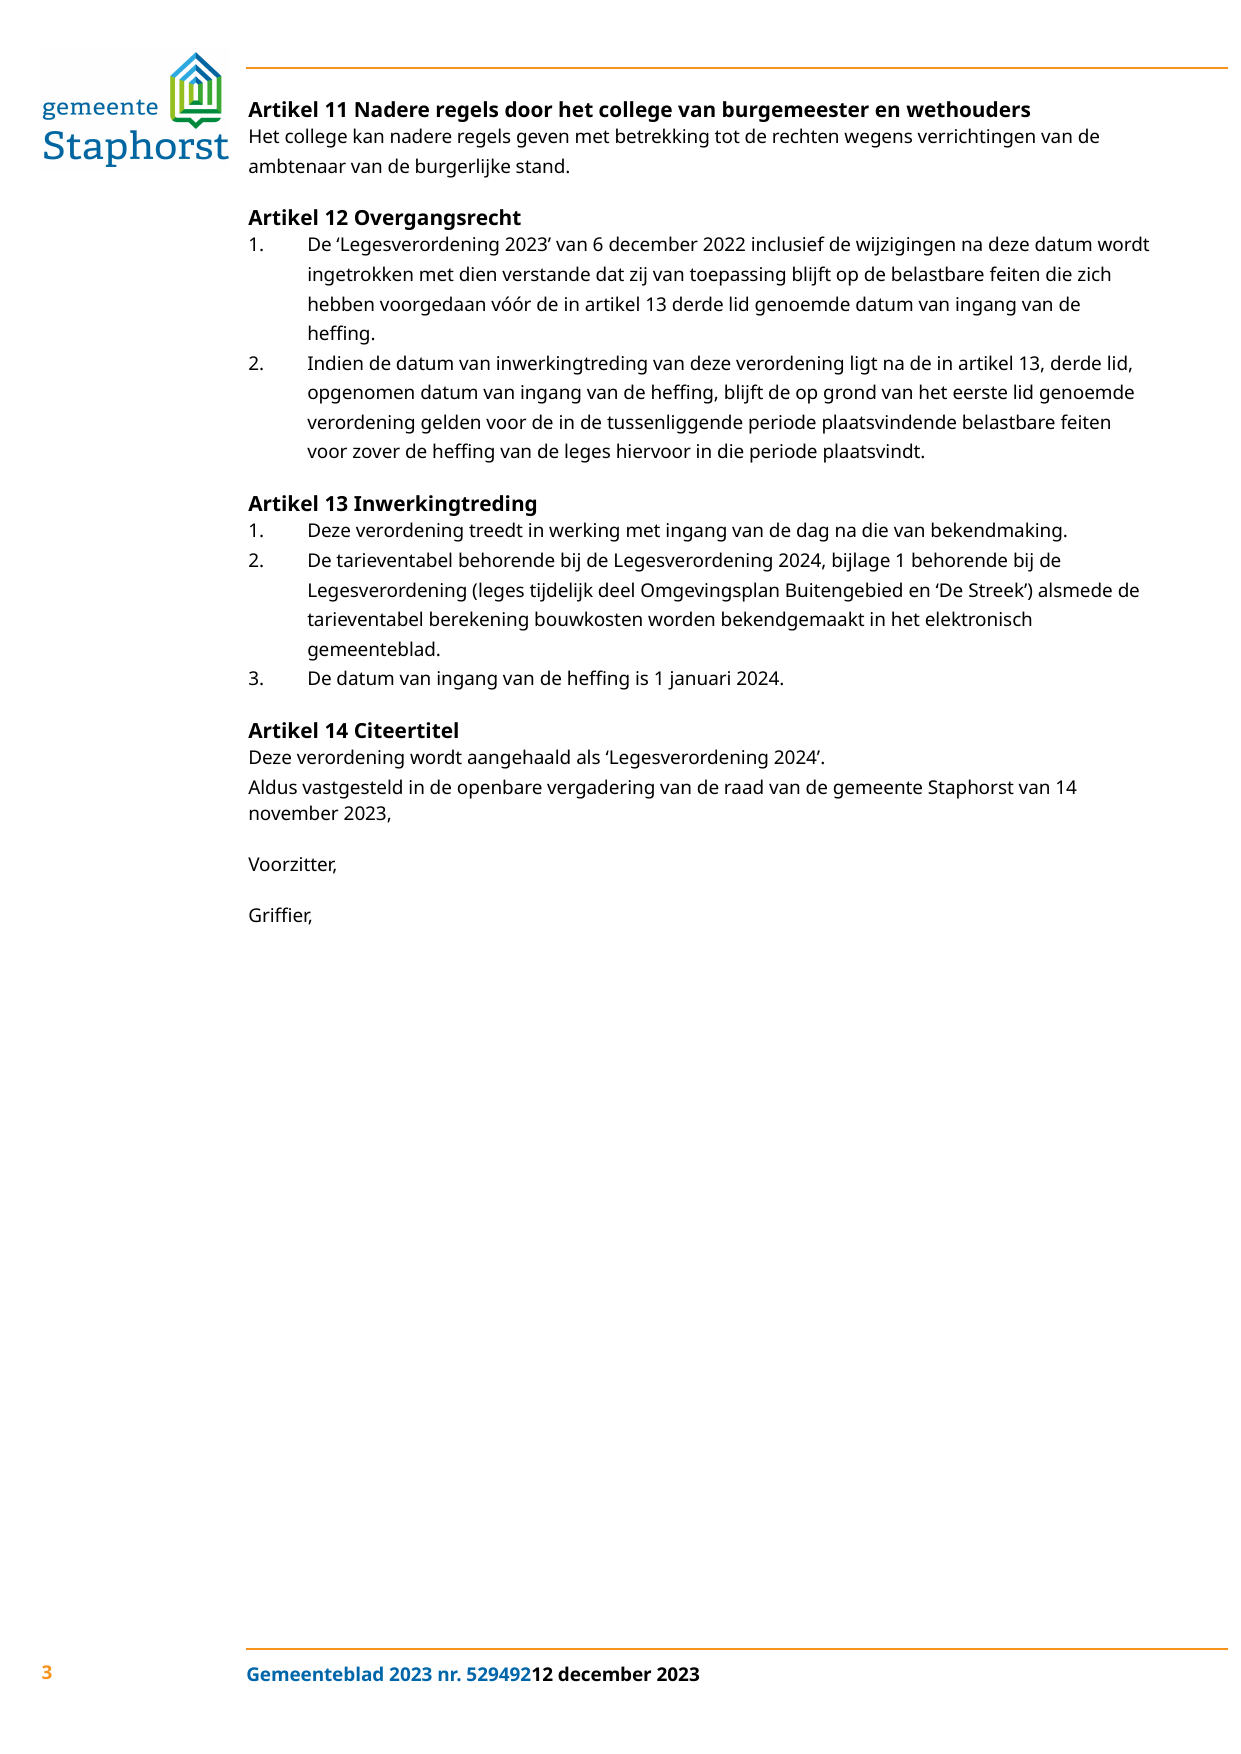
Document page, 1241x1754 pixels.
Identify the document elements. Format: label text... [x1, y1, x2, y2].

text Artikel 11 Nadere regels door het college van burgemeester en wethouders [248, 95, 1152, 123]
list De tarieventabel behorende bij de Legesverordening 2024, bijlage 1 behorende bij de Legesverordening (leges tijdelijk deel Omgevingsplan Buitengebied en ‘De Streek’) alsmede de tarieventabel berekening bouwkosten worden bekendgemaakt in het elektronisch gemeenteblad. [248, 547, 1152, 662]
list Deze verordening treedt in werking met ingang van de dag na die van bekendmaking. [248, 518, 1152, 543]
text Artikel 12 Overgangsrecht [248, 203, 1152, 232]
text Artikel 13 Inwerkingtreding [248, 489, 1152, 518]
text Aldus vastgesteld in de openbare vergadering van de raad van de gemeente Staphorst van 14 november 2023, [248, 774, 1152, 825]
picture [41, 47, 231, 172]
text Artikel 14 Citeertitel [248, 716, 1152, 744]
list De datum van ingang van de heffing is 1 januari 2024. [248, 666, 1152, 691]
text Voorzitter, [248, 851, 1152, 877]
text Het college kan nadere regels geven met betrekking tot de rechten wegens verrichtingen van de ambtenaar van de burgerlijke stand. [248, 123, 1152, 178]
list Indien de datum van inwerkingtreding van deze verordening ligt na de in artikel 13, derde lid, opgenomen datum van ingang van de heffing, blijft de op grond van het eerste lid genoemde verordening gelden voor de in de tussenliggende periode plaatsvindende belastbare feiten voor zover de heffing van de leges hiervoor in die periode plaatsvindt. [248, 350, 1152, 464]
text Deze verordening wordt aangehaald als ‘Legesverordening 2024’. [248, 744, 1152, 770]
text Griffier, [248, 903, 1152, 928]
list De ‘Legesverordening 2023’ van 6 december 2022 inclusief de wijzigingen na deze datum wordt ingetrokken met dien verstande dat zij van toepassing blijft op de belastbare feiten die zich hebben voorgedaan vóór de in artikel 13 derde lid genoemde datum van ingang van de heffing. [248, 232, 1152, 346]
